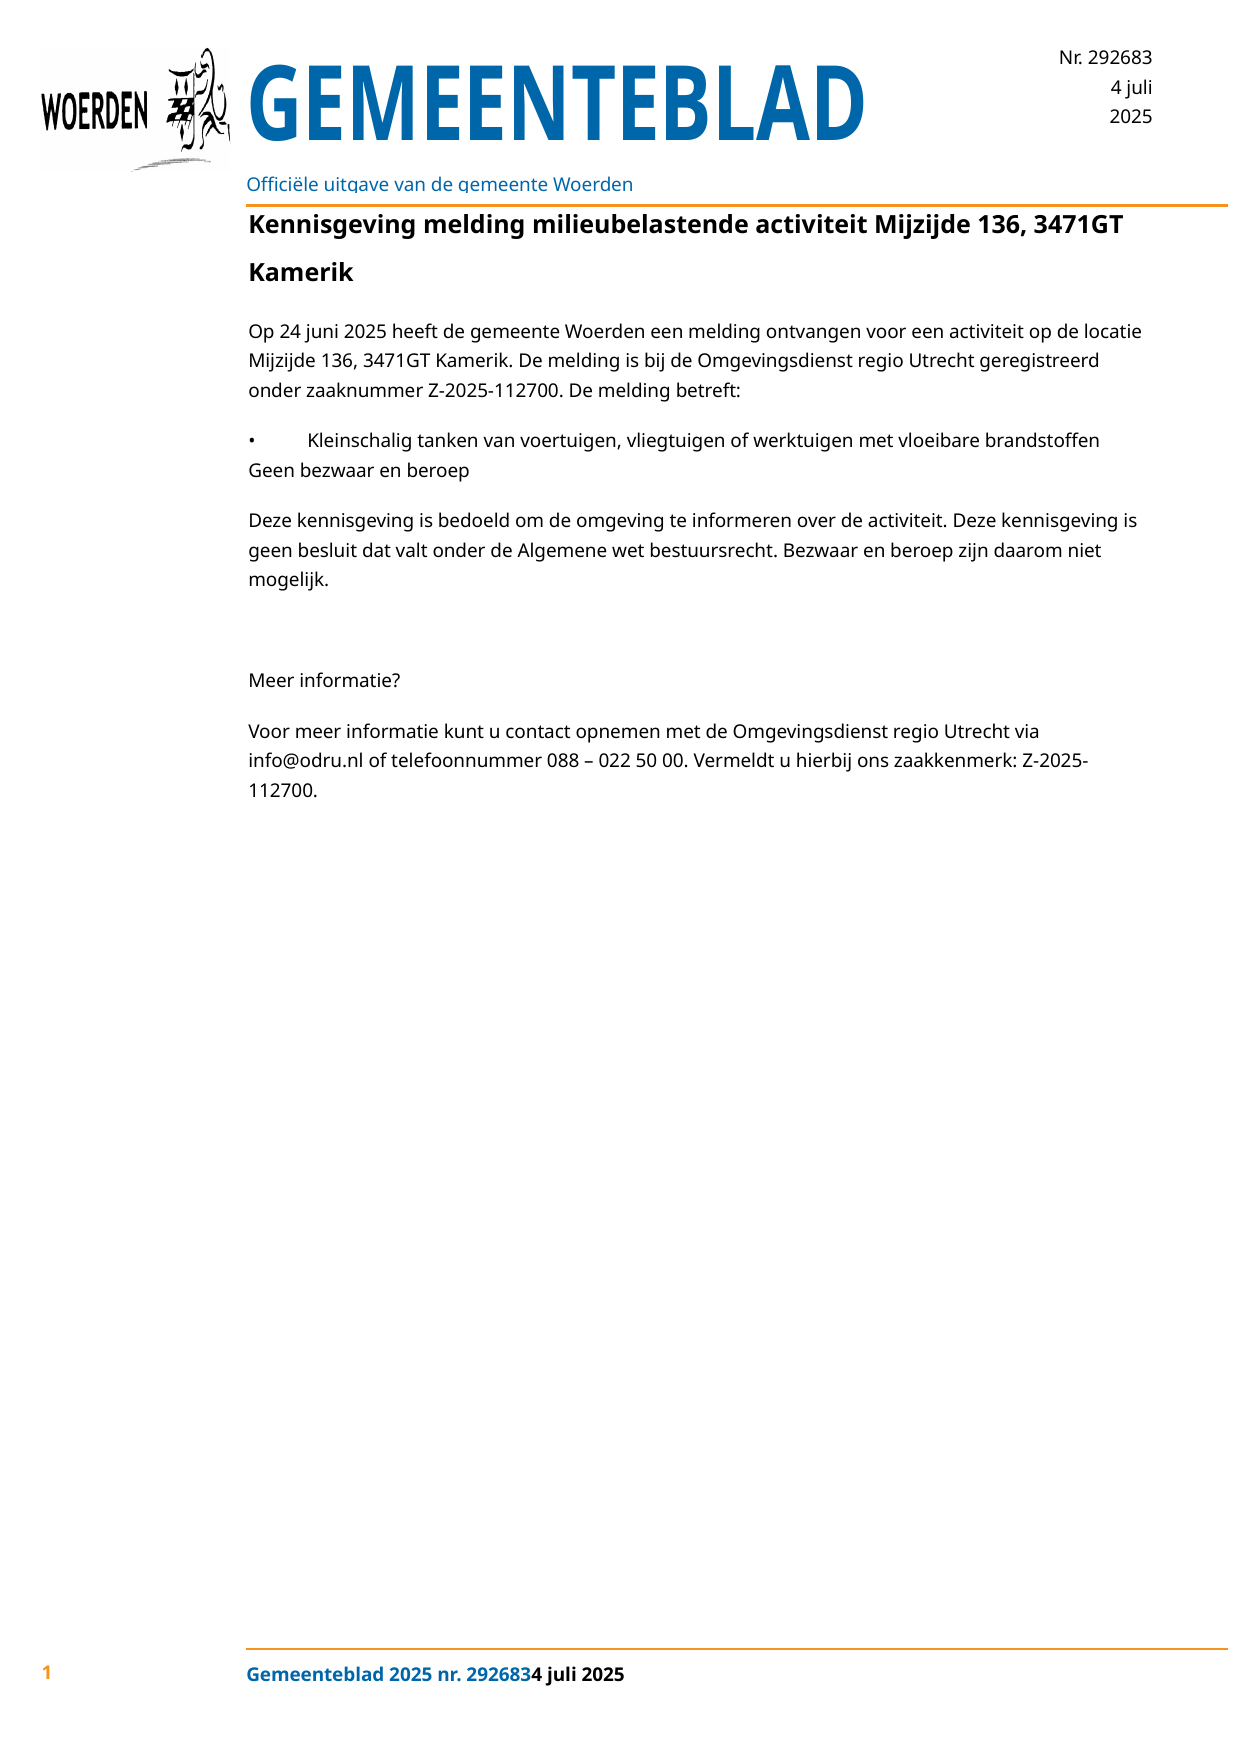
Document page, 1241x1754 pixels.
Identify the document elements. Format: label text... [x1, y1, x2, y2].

text Kennisgeving melding milieubelastende activiteit Mijzijde 136, 3471GT Kamerik [248, 207, 1152, 288]
list Kleinschalig tanken van voertuigen, vliegtuigen of werktuigen met vloeibare brandstoffen [248, 427, 1152, 453]
text Geen bezwaar en beroep [248, 457, 1152, 483]
text Meer informatie? [248, 667, 1152, 693]
text Deze kennisgeving is bedoeld om de omgeving te informeren over de activiteit. Deze kennisgeving is geen besluit dat valt onder de Algemene wet bestuursrecht. Bezwaar en beroep zijn daarom niet mogelijk. [248, 507, 1152, 592]
picture [41, 47, 231, 172]
text Op 24 juni 2025 heeft de gemeente Woerden een melding ontvangen voor een activiteit op de locatie Mijzijde 136, 3471GT Kamerik. De melding is bij de Omgevingsdienst regio Utrecht geregistreerd onder zaaknummer Z-2025-112700. De melding betreft: [248, 318, 1152, 403]
text Voor meer informatie kunt u contact opnemen met de Omgevingsdienst regio Utrecht via info@odru.nl of telefoonnummer 088 – 022 50 00. Vermeldt u hierbij ons zaakkenmerk: Z-2025-112700. [248, 718, 1152, 803]
